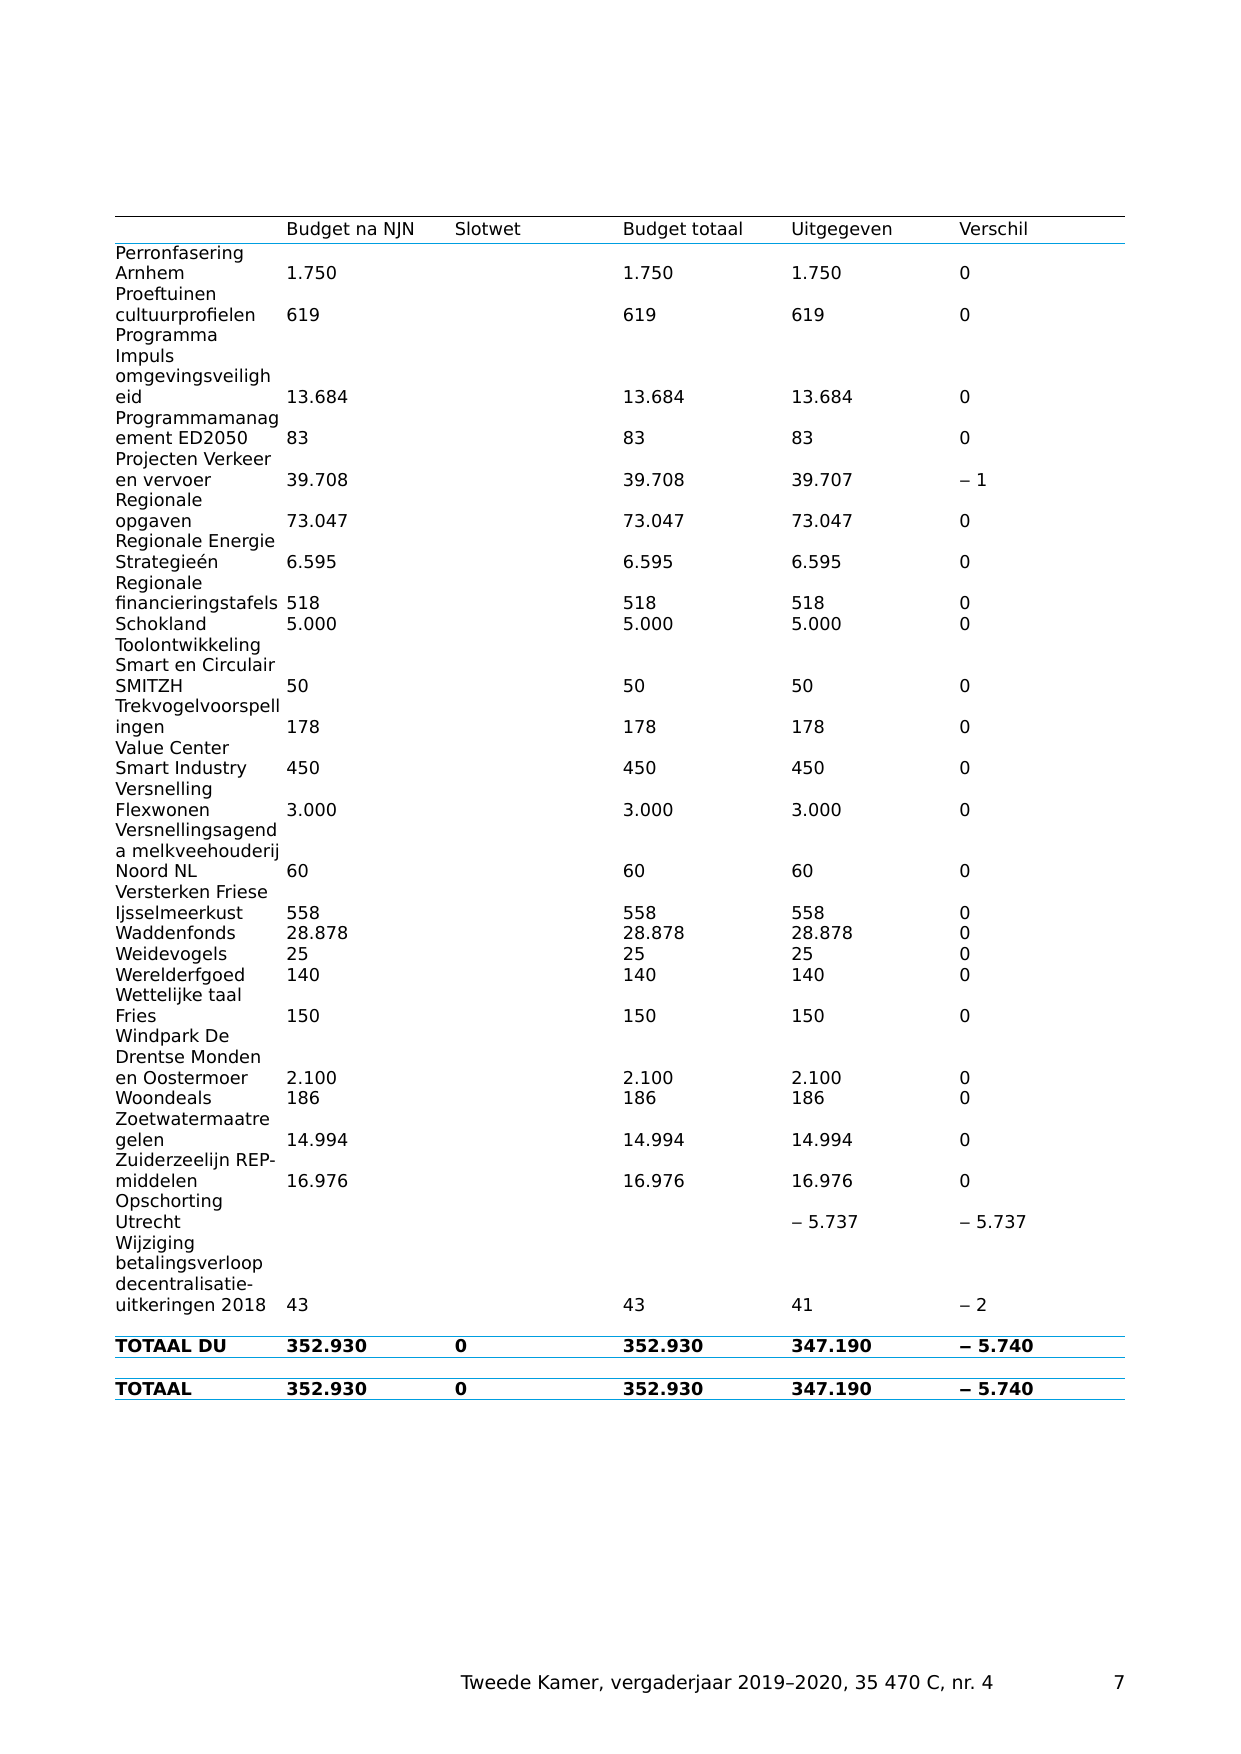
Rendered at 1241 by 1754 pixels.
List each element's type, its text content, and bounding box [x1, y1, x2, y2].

table_cell [452, 1233, 620, 1315]
table_cell ‒ 1 [956, 449, 1125, 490]
table_cell 50 [283, 635, 452, 696]
table_cell 352.930 [283, 1337, 452, 1357]
table_cell Slotwet [452, 217, 620, 243]
table_cell [452, 923, 620, 944]
table_cell [452, 696, 620, 738]
table_cell 6.595 [788, 531, 956, 573]
table_cell 619 [283, 284, 452, 325]
table_cell 73.047 [788, 490, 956, 531]
table_cell 83 [620, 408, 788, 449]
table_cell 60 [283, 820, 452, 882]
table_cell Woondeals [115, 1088, 283, 1109]
table_cell 25 [283, 944, 452, 964]
table_cell 150 [620, 985, 788, 1026]
table_cell [452, 820, 620, 882]
table_cell [452, 490, 620, 531]
table_cell [452, 531, 620, 573]
table_cell 13.684 [788, 325, 956, 408]
table_cell 619 [788, 284, 956, 325]
table_cell [452, 882, 620, 923]
table_cell 39.708 [283, 449, 452, 490]
table_cell 16.976 [283, 1150, 452, 1191]
table_cell 39.707 [788, 449, 956, 490]
table_cell 0 [956, 923, 1125, 944]
table_cell Toolontwikkeling Smart en Circulair SMITZH [115, 635, 283, 696]
table_cell 0 [956, 325, 1125, 408]
table_cell 0 [956, 284, 1125, 325]
table_cell 518 [283, 573, 452, 614]
table_cell 5.000 [283, 614, 452, 634]
table_cell [452, 1315, 620, 1336]
table_cell Projecten Verkeer en vervoer [115, 449, 283, 490]
table_cell 5.000 [620, 614, 788, 634]
table_cell 352.930 [283, 1379, 452, 1399]
table_cell 16.976 [788, 1150, 956, 1191]
table_cell 150 [788, 985, 956, 1026]
table_cell Value Center Smart Industry [115, 738, 283, 779]
table_cell 25 [788, 944, 956, 964]
table_cell Versterken Friese Ijsselmeerkust [115, 882, 283, 923]
table_cell 0 [956, 779, 1125, 820]
table_cell TOTAAL [115, 1379, 283, 1399]
table_cell 6.595 [283, 531, 452, 573]
table_header Specificatie decentraliatie-uitkeringen provinciefonds 2019 (bedragen x € 1.000) [115, 191, 1125, 216]
table_cell ‒ 5.740 [956, 1337, 1125, 1357]
table_cell [452, 1109, 620, 1150]
table_cell 0 [956, 635, 1125, 696]
table_cell [956, 1358, 1125, 1378]
table_cell 450 [283, 738, 452, 779]
table_cell TOTAAL DU [115, 1337, 283, 1357]
table_cell Wettelijke taal Fries [115, 985, 283, 1026]
table_cell 50 [788, 635, 956, 696]
table_cell 150 [283, 985, 452, 1026]
table_cell [452, 1191, 620, 1233]
table_cell 0 [956, 490, 1125, 531]
table_cell [283, 1358, 452, 1378]
table_cell ‒ 2 [956, 1233, 1125, 1315]
table_cell ‒ 5.737 [788, 1191, 956, 1233]
table_cell Versnellingsagenda melkveehouderij Noord NL [115, 820, 283, 882]
table_cell 186 [788, 1088, 956, 1109]
table_cell 3.000 [788, 779, 956, 820]
table_cell 186 [620, 1088, 788, 1109]
table_cell 0 [956, 1150, 1125, 1191]
table_cell ‒ 5.740 [956, 1379, 1125, 1399]
table_cell 140 [620, 965, 788, 985]
table_cell Versnelling Flexwonen [115, 779, 283, 820]
table_cell Weidevogels [115, 944, 283, 964]
table_cell [452, 325, 620, 408]
table_cell [452, 284, 620, 325]
table_cell 0 [956, 965, 1125, 985]
table_cell [452, 614, 620, 634]
table_cell 1.750 [283, 244, 452, 284]
table_cell ‒ 5.737 [956, 1191, 1125, 1233]
table_cell 0 [956, 944, 1125, 964]
table_cell 2.100 [620, 1026, 788, 1088]
table_cell [115, 1358, 283, 1378]
table_cell [452, 573, 620, 614]
table_cell Uitgegeven [788, 217, 956, 243]
table_cell 1.750 [620, 244, 788, 284]
table_cell 14.994 [620, 1109, 788, 1150]
table_cell 558 [788, 882, 956, 923]
table_cell 0 [956, 985, 1125, 1026]
table_cell Werelderfgoed [115, 965, 283, 985]
table_cell Windpark De Drentse Monden en Oostermoer [115, 1026, 283, 1088]
table_cell [788, 1315, 956, 1336]
table_cell 25 [620, 944, 788, 964]
table_cell 0 [956, 614, 1125, 634]
table_cell 0 [956, 573, 1125, 614]
table_cell 518 [620, 573, 788, 614]
table_cell 140 [283, 965, 452, 985]
table_cell Regionale financieringstafels [115, 573, 283, 614]
table_cell Schokland [115, 614, 283, 634]
table_cell 43 [283, 1233, 452, 1315]
table_cell [283, 1315, 452, 1336]
table_cell 450 [620, 738, 788, 779]
table_cell 2.100 [283, 1026, 452, 1088]
table_cell [452, 408, 620, 449]
table_cell [452, 244, 620, 284]
table_cell [283, 1191, 452, 1233]
table_cell Zuiderzeelijn REP-middelen [115, 1150, 283, 1191]
table_cell Zoetwatermaatregelen [115, 1109, 283, 1150]
table_cell 0 [956, 1109, 1125, 1150]
table_cell [452, 738, 620, 779]
table_cell 73.047 [620, 490, 788, 531]
table_cell 14.994 [788, 1109, 956, 1150]
table_cell Budget na NJN [283, 217, 452, 243]
table_cell 73.047 [283, 490, 452, 531]
table_cell [452, 1358, 620, 1378]
table_cell [452, 944, 620, 964]
table_cell 0 [452, 1379, 620, 1399]
table_cell [452, 779, 620, 820]
table_cell 0 [956, 882, 1125, 923]
table_cell [620, 1315, 788, 1336]
table_cell 28.878 [788, 923, 956, 944]
table_cell 16.976 [620, 1150, 788, 1191]
table_cell 0 [956, 820, 1125, 882]
table_cell Proeftuinen cultuurprofielen [115, 284, 283, 325]
table_cell 178 [788, 696, 956, 738]
table_cell 60 [620, 820, 788, 882]
table_cell 3.000 [283, 779, 452, 820]
table_cell [452, 449, 620, 490]
table_cell Regionale Energie Strategieén [115, 531, 283, 573]
table_cell [452, 985, 620, 1026]
table_cell 450 [788, 738, 956, 779]
table_cell 13.684 [283, 325, 452, 408]
table_cell 5.000 [788, 614, 956, 634]
table_cell [620, 1191, 788, 1233]
table_cell 6.595 [620, 531, 788, 573]
table_cell [956, 1315, 1125, 1336]
table_cell [452, 1150, 620, 1191]
table_cell 14.994 [283, 1109, 452, 1150]
table_cell 0 [956, 1026, 1125, 1088]
table_cell [452, 1026, 620, 1088]
table_cell Perronfasering Arnhem [115, 244, 283, 284]
table_cell Programma Impuls omgevingsveiligheid [115, 325, 283, 408]
table_cell 0 [956, 1088, 1125, 1109]
table_cell [452, 635, 620, 696]
table_cell 1.750 [788, 244, 956, 284]
table_cell 43 [620, 1233, 788, 1315]
table_cell 0 [956, 408, 1125, 449]
table_cell 0 [956, 738, 1125, 779]
table_cell 347.190 [788, 1337, 956, 1357]
table_cell 558 [620, 882, 788, 923]
table_cell [452, 1088, 620, 1109]
table_cell Waddenfonds [115, 923, 283, 944]
table_cell 83 [283, 408, 452, 449]
table_cell 178 [283, 696, 452, 738]
table_cell Wijziging betalingsverloop decentralisatie-uitkeringen 2018 [115, 1233, 283, 1315]
table_cell 0 [452, 1337, 620, 1357]
table_cell [452, 965, 620, 985]
table_cell 60 [788, 820, 956, 882]
table_cell 0 [956, 696, 1125, 738]
table_cell [788, 1358, 956, 1378]
table_cell [620, 1358, 788, 1378]
table_cell 178 [620, 696, 788, 738]
table_cell 2.100 [788, 1026, 956, 1088]
table_cell 39.708 [620, 449, 788, 490]
table_cell 0 [956, 531, 1125, 573]
table_cell 347.190 [788, 1379, 956, 1399]
table_cell 28.878 [620, 923, 788, 944]
table_cell [115, 217, 283, 243]
table_cell [115, 1315, 283, 1336]
table_cell Regionale opgaven [115, 490, 283, 531]
table_cell Verschil [956, 217, 1125, 243]
table_cell Budget totaal [620, 217, 788, 243]
table_cell 558 [283, 882, 452, 923]
table_cell 28.878 [283, 923, 452, 944]
table_cell 352.930 [620, 1337, 788, 1357]
table_cell 50 [620, 635, 788, 696]
table_cell Opschorting Utrecht [115, 1191, 283, 1233]
table_cell 352.930 [620, 1379, 788, 1399]
table_cell 0 [956, 244, 1125, 284]
table_cell 13.684 [620, 325, 788, 408]
table_cell Trekvogelvoorspellingen [115, 696, 283, 738]
table_cell 518 [788, 573, 956, 614]
table_cell 41 [788, 1233, 956, 1315]
table_cell 83 [788, 408, 956, 449]
table_cell 186 [283, 1088, 452, 1109]
table_cell 3.000 [620, 779, 788, 820]
table_cell 140 [788, 965, 956, 985]
table_cell 619 [620, 284, 788, 325]
table_cell Programmamanagement ED2050 [115, 408, 283, 449]
